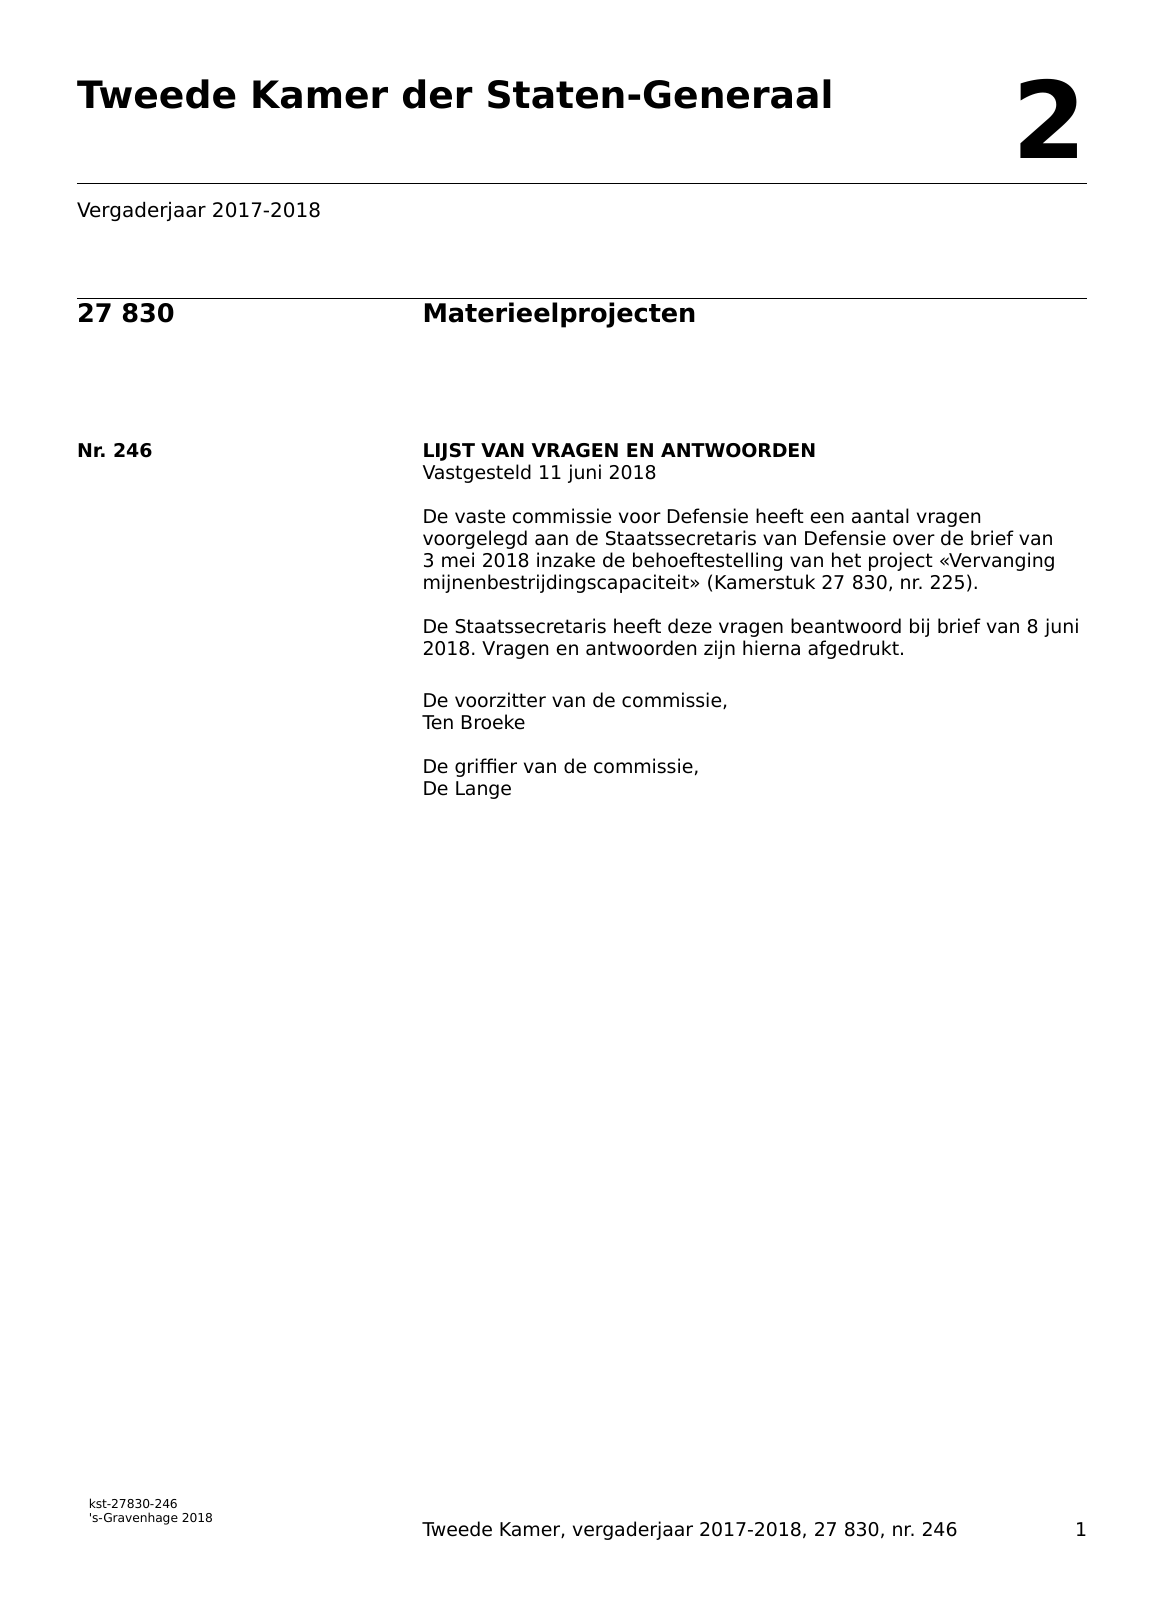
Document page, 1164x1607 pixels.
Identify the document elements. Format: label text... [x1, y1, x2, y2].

text 's-Gravenhage 2018 [88, 1511, 323, 1525]
subtitle Nr. 246 LIJST VAN VRAGEN EN ANTWOORDEN [77, 440, 1087, 462]
text De Staatssecretaris heeft deze vragen beantwoord bij brief van 8 juni 2018. Vragen en antwoorden zijn hierna afgedrukt. [422, 616, 1087, 660]
text De griffier van de commissie, De Lange [422, 756, 1087, 800]
table_header Tweede Kamer der Staten-Generaal [77, 59, 886, 183]
table_header 2 [886, 59, 1087, 183]
text De voorzitter van de commissie, Ten Broeke [422, 690, 1087, 734]
text Vastgesteld 11 juni 2018 [422, 462, 1087, 484]
text De vaste commissie voor Defensie heeft een aantal vragen voorgelegd aan de Staatssecretaris van Defensie over de brief van 3 mei 2018 inzake de behoeftestelling van het project «Vervanging mijnenbestrijdingscapaciteit» (Kamerstuk 27 830, nr. 225). [422, 506, 1087, 594]
table_cell Vergaderjaar 2017-2018 [77, 184, 1087, 298]
subtitle 27 830 Materieelprojecten [77, 299, 1087, 329]
text kst-27830-246 [88, 1497, 323, 1511]
